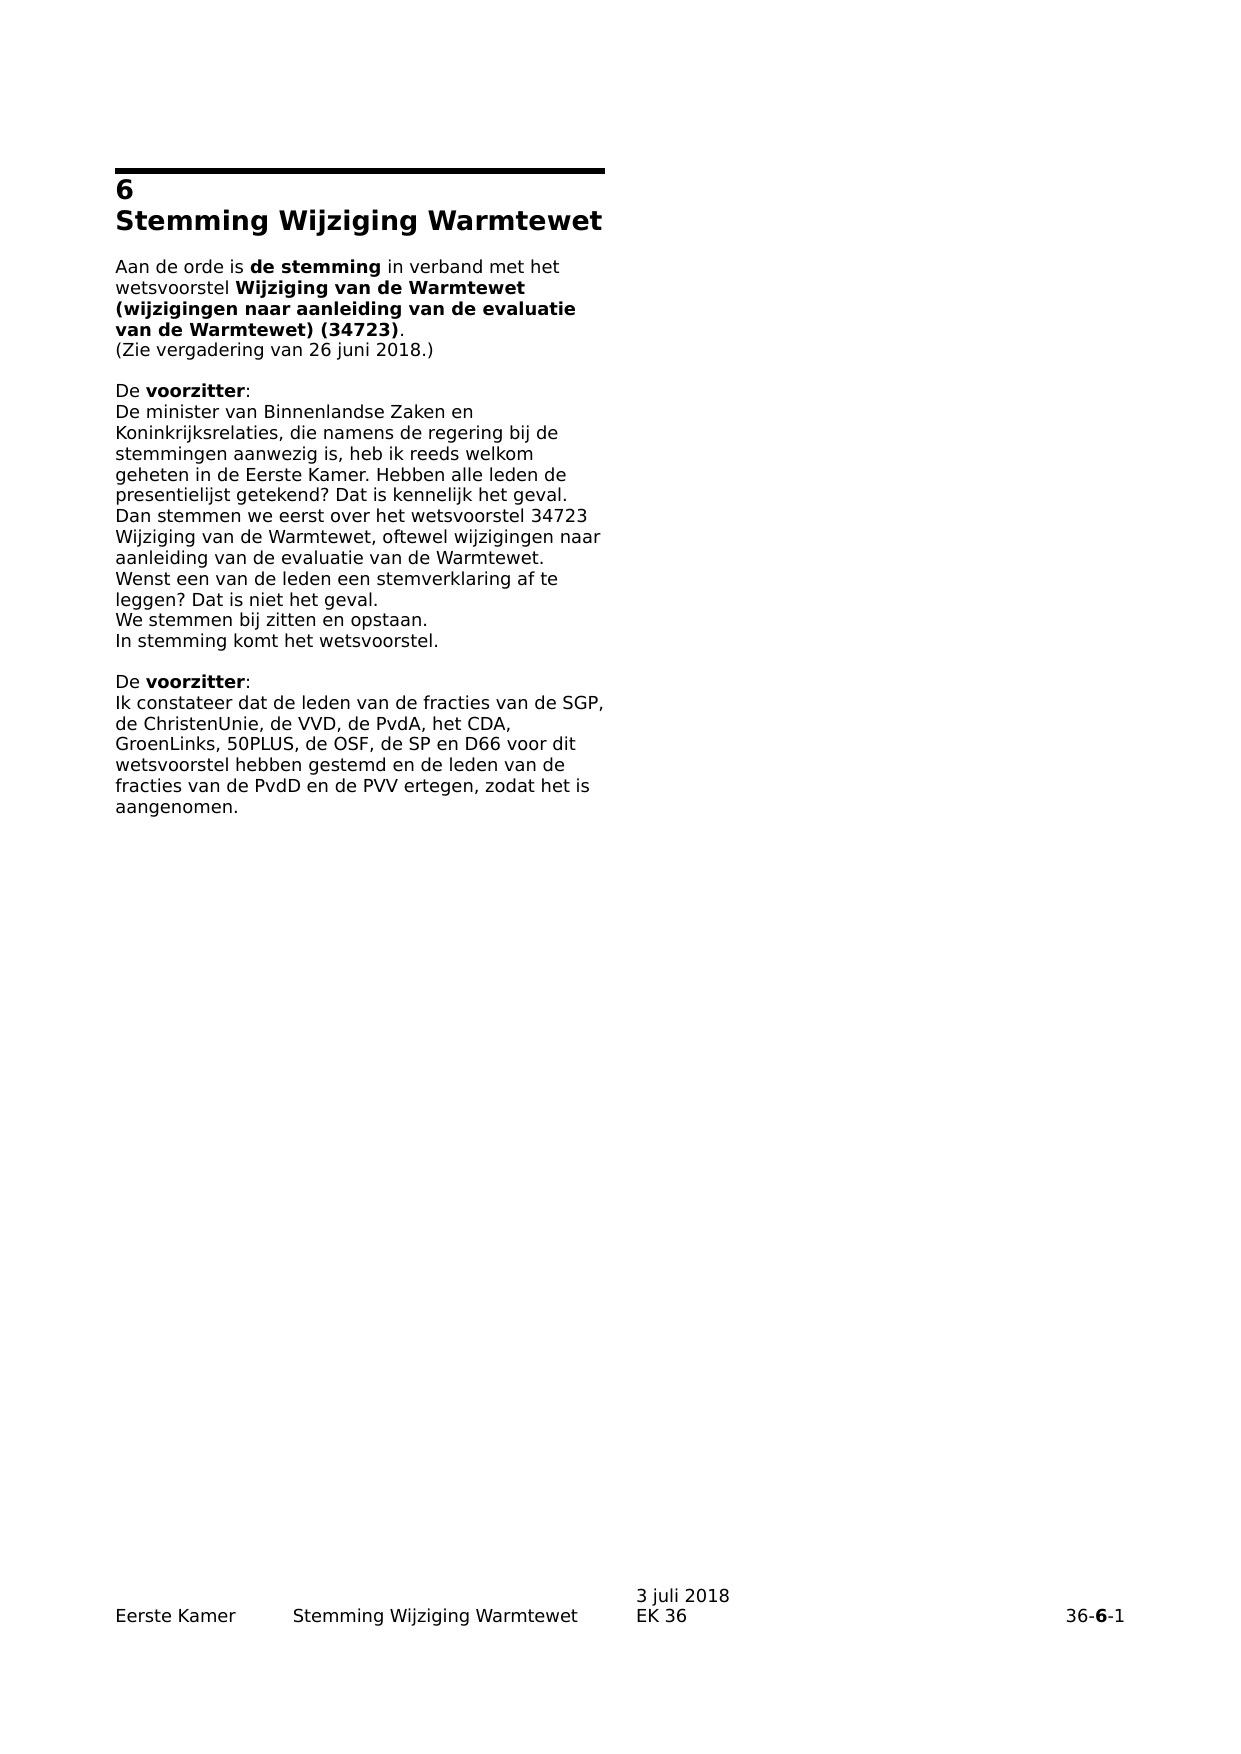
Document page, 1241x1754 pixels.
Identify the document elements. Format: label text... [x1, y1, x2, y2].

text De voorzitter: [115, 381, 605, 402]
text We stemmen bij zitten en opstaan. [115, 610, 605, 631]
text De minister van Binnenlandse Zaken en Koninkrijksrelaties, die namens de regering bij de stemmingen aanwezig is, heb ik reeds welkom geheten in de Eerste Kamer. Hebben alle leden de presentielijst getekend? Dat is kennelijk het geval. [115, 402, 605, 506]
text (Zie vergadering van 26 juni 2018.) [115, 340, 605, 361]
title 6 Stemming Wijziging Warmtewet [115, 174, 605, 237]
text Dan stemmen we eerst over het wetsvoorstel 34723 Wijziging van de Warmtewet, oftewel wijzigingen naar aanleiding van de evaluatie van de Warmtewet. Wenst een van de leden een stemverklaring af te leggen? Dat is niet het geval. [115, 506, 605, 610]
text In stemming komt het wetsvoorstel. [115, 631, 605, 652]
text Aan de orde is de stemming in verband met het wetsvoorstel Wijziging van de Warmtewet (wijzigingen naar aanleiding van de evaluatie van de Warmtewet) (34723). [115, 257, 605, 340]
text De voorzitter: [115, 672, 605, 692]
text Ik constateer dat de leden van de fracties van de SGP, de ChristenUnie, de VVD, de PvdA, het CDA, GroenLinks, 50PLUS, de OSF, de SP en D66 voor dit wetsvoorstel hebben gestemd en de leden van de fracties van de PvdD en de PVV ertegen, zodat het is aangenomen. [115, 692, 605, 817]
